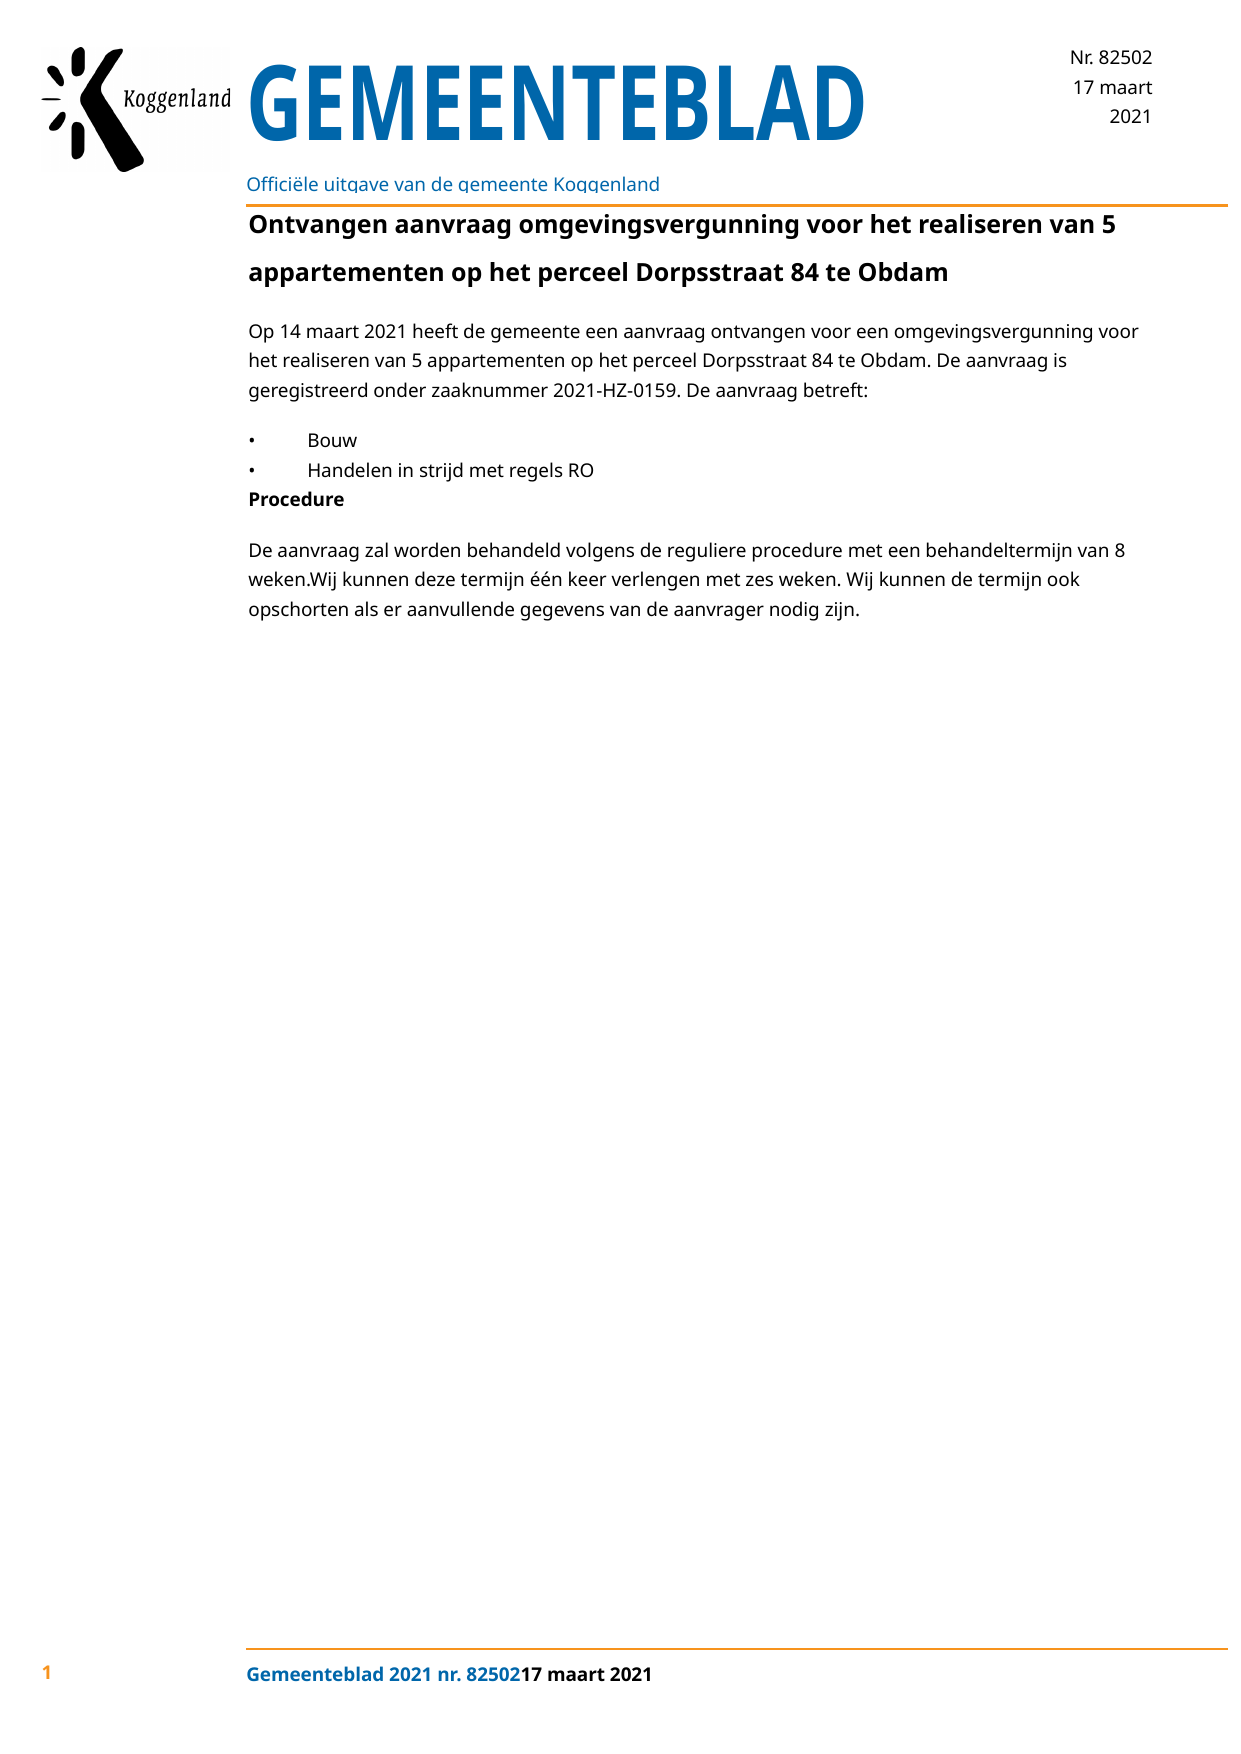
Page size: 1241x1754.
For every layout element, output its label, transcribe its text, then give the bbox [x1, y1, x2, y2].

list Handelen in strijd met regels RO [248, 457, 1152, 483]
text Ontvangen aanvraag omgevingsvergunning voor het realiseren van 5 appartementen op het perceel Dorpsstraat 84 te Obdam [248, 207, 1152, 288]
text Op 14 maart 2021 heeft de gemeente een aanvraag ontvangen voor een omgevingsvergunning voor het realiseren van 5 appartementen op het perceel Dorpsstraat 84 te Obdam. De aanvraag is geregistreerd onder zaaknummer 2021-HZ-0159. De aanvraag betreft: [248, 318, 1152, 403]
text De aanvraag zal worden behandeld volgens de reguliere procedure met een behandeltermijn van 8 weken.Wij kunnen deze termijn één keer verlengen met zes weken. Wij kunnen de termijn ook opschorten als er aanvullende gegevens van de aanvrager nodig zijn. [248, 537, 1152, 622]
list Bouw [248, 427, 1152, 453]
text Procedure [248, 487, 1152, 512]
picture [41, 47, 231, 172]
